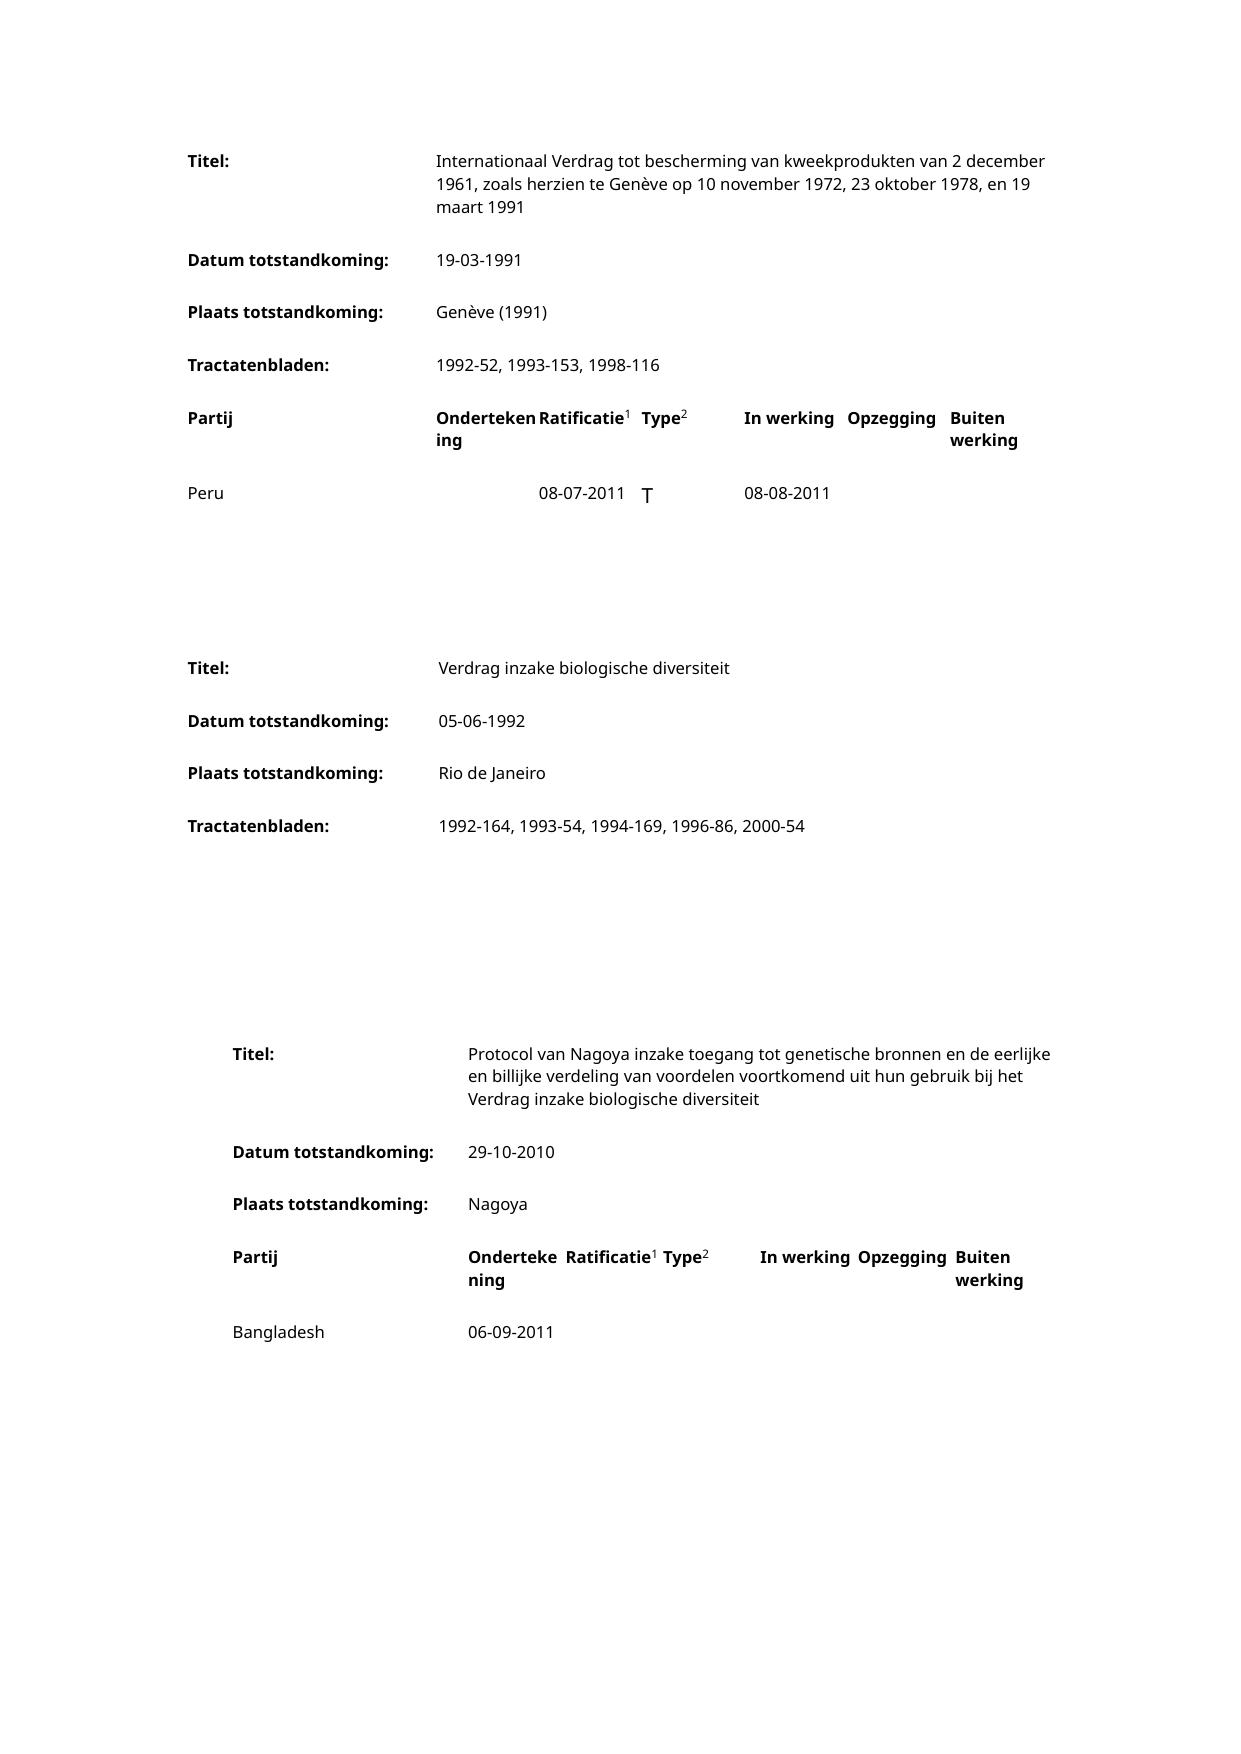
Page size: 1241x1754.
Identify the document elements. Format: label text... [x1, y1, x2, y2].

table_cell Datum totstandkoming: [233, 1140, 468, 1193]
table_cell Type2 [641, 406, 744, 482]
table_header Internationaal Verdrag tot bescherming van kweekprodukten van 2 december 1961, zoals herzien te Genève op 10 november 1972, 23 oktober 1978, en 19 maart 1991 [436, 150, 1053, 248]
table_cell T [641, 482, 744, 540]
table_cell [950, 482, 1053, 540]
table_header Titel: [188, 150, 436, 248]
table_cell 08-08-2011 [744, 482, 847, 540]
table_header Titel: [188, 656, 438, 709]
table_cell Opzegging [847, 406, 950, 482]
table_cell Ratificatie1 [565, 1246, 663, 1321]
table_cell Datum totstandkoming: [188, 248, 436, 301]
table_cell [847, 482, 950, 540]
table_cell Partij [233, 1246, 468, 1321]
table_cell 05-06-1992 [438, 709, 1053, 762]
table_cell [663, 1321, 760, 1379]
table_cell Buiten werking [950, 406, 1053, 482]
table_cell Ratificatie1 [539, 406, 641, 482]
table_cell Ondertekening [468, 1246, 565, 1321]
table_cell Buiten werking [955, 1246, 1053, 1321]
table_cell Ondertekening [436, 406, 539, 482]
table_cell Nagoya [468, 1193, 1053, 1246]
table_cell 29-10-2010 [468, 1140, 1053, 1193]
table_cell Plaats totstandkoming: [233, 1193, 468, 1246]
table_cell [858, 1321, 955, 1379]
table_cell Type2 [663, 1246, 760, 1321]
table_cell Opzegging [858, 1246, 955, 1321]
table_cell Plaats totstandkoming: [188, 762, 438, 814]
table_cell [188, 867, 1053, 926]
table_cell 06-09-2011 [468, 1321, 565, 1379]
table_cell 1992-52, 1993-153, 1998-116 [436, 354, 1053, 406]
table_cell Tractatenbladen: [188, 815, 438, 867]
table_cell In werking [760, 1246, 858, 1321]
table_cell [436, 482, 539, 540]
table_cell Partij [188, 406, 436, 482]
table_cell Tractatenbladen: [188, 354, 436, 406]
table_cell [955, 1321, 1053, 1379]
table_header Protocol van Nagoya inzake toegang tot genetische bronnen en de eerlijke en billijke verdeling van voordelen voortkomend uit hun gebruik bij het Verdrag inzake biologische diversiteit [468, 1042, 1053, 1140]
table_cell 19-03-1991 [436, 248, 1053, 301]
table_cell In werking [744, 406, 847, 482]
table_cell Plaats totstandkoming: [188, 301, 436, 353]
table_cell [565, 1321, 663, 1379]
table_header Verdrag inzake biologische diversiteit [438, 656, 1053, 709]
table_cell Genève (1991) [436, 301, 1053, 353]
table_cell 08-07-2011 [539, 482, 641, 540]
table_cell Peru [188, 482, 436, 540]
table_header Titel: [233, 1042, 468, 1140]
table_cell Rio de Janeiro [438, 762, 1053, 814]
table_cell Bangladesh [233, 1321, 468, 1379]
table_cell 1992-164, 1993-54, 1994-169, 1996-86, 2000-54 [438, 815, 1053, 867]
table_cell [760, 1321, 858, 1379]
table_cell Datum totstandkoming: [188, 709, 438, 762]
